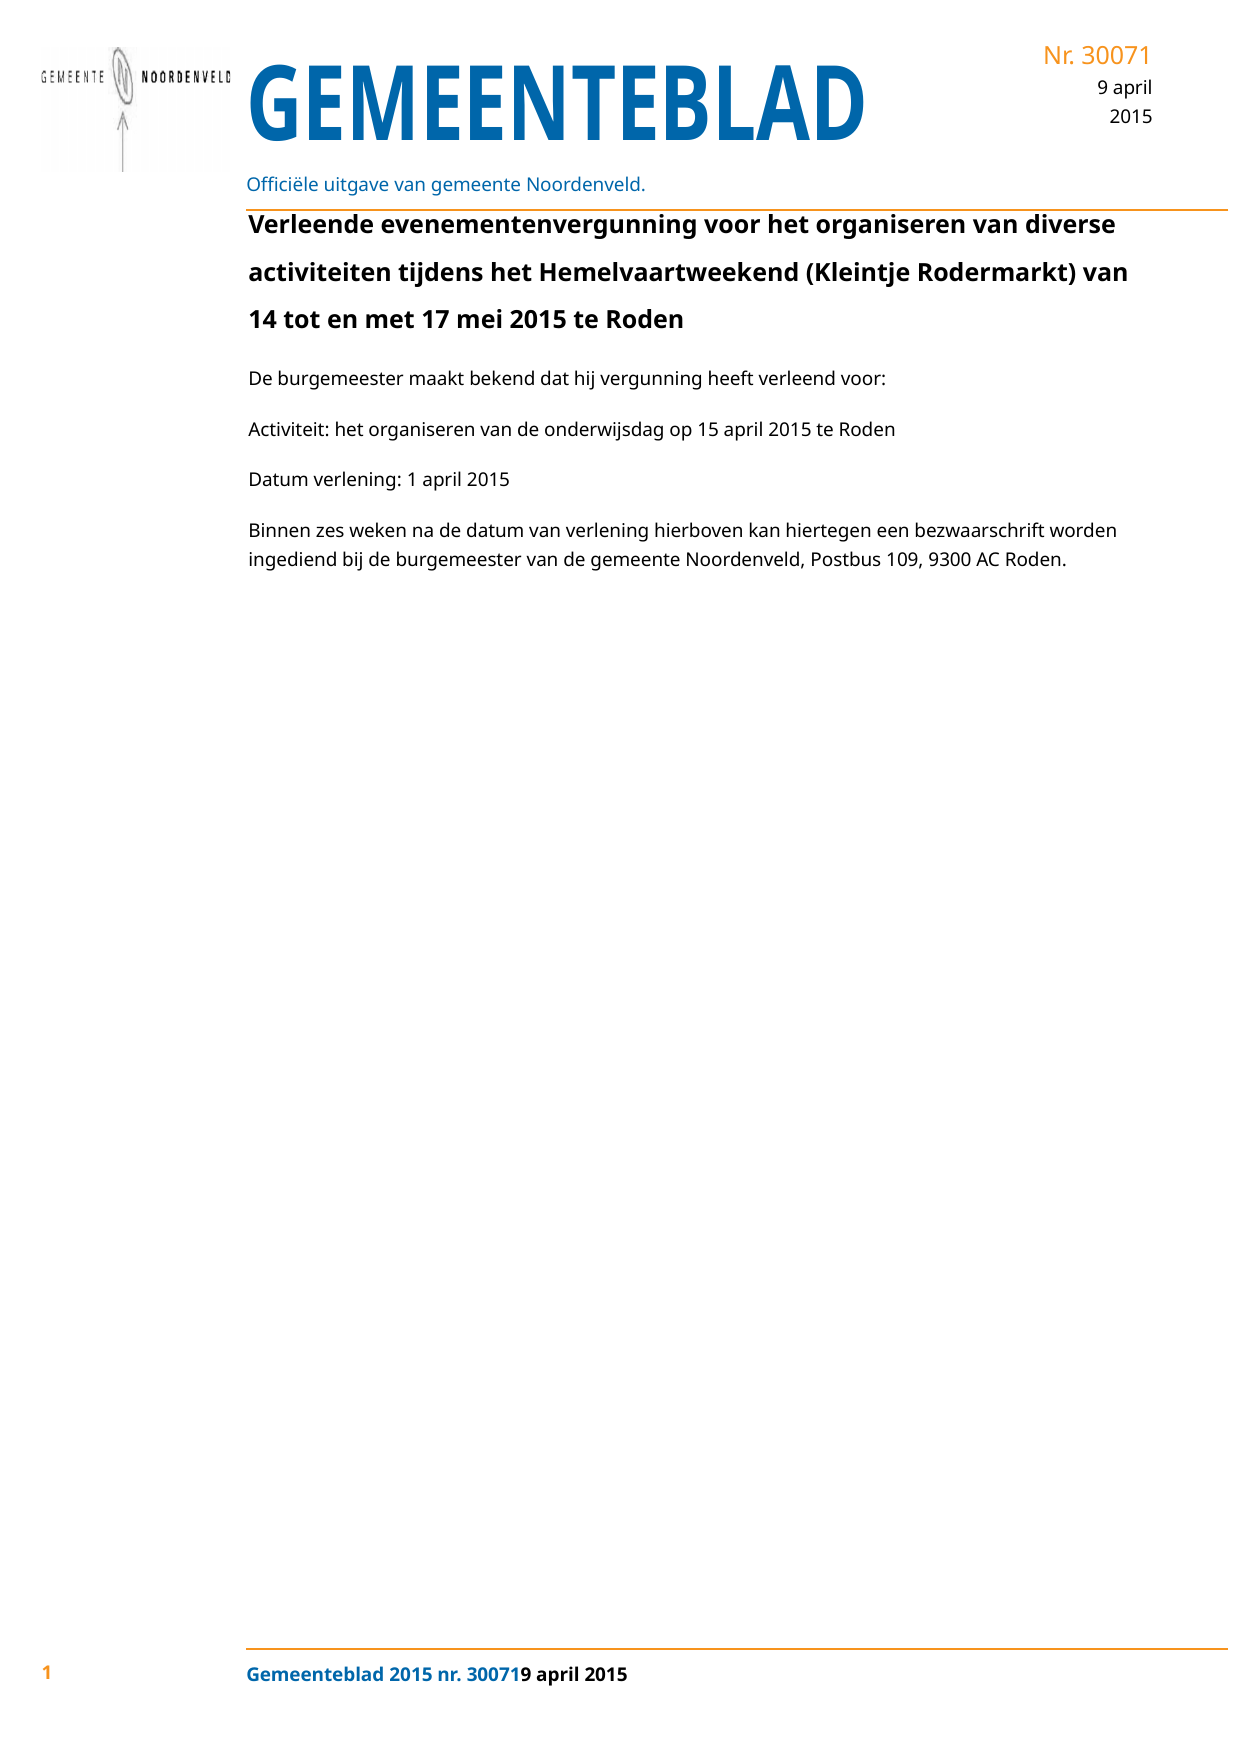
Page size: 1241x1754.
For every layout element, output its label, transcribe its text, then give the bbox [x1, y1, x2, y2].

text Binnen zes weken na de datum van verlening hierboven kan hiertegen een bezwaarschrift worden ingediend bij de burgemeester van de gemeente Noordenveld, Postbus 109, 9300 AC Roden. [248, 517, 1152, 572]
text Verleende evenementenvergunning voor het organiseren van diverse activiteiten tijdens het Hemelvaartweekend (Kleintje Rodermarkt) van 14 tot en met 17 mei 2015 te Roden [248, 211, 1152, 336]
text Datum verlening: 1 april 2015 [248, 466, 1152, 492]
text De burgemeester maakt bekend dat hij vergunning heeft verleend voor: [248, 366, 1152, 391]
picture [41, 47, 231, 172]
text Activiteit: het organiseren van de onderwijsdag op 15 april 2015 te Roden [248, 416, 1152, 442]
